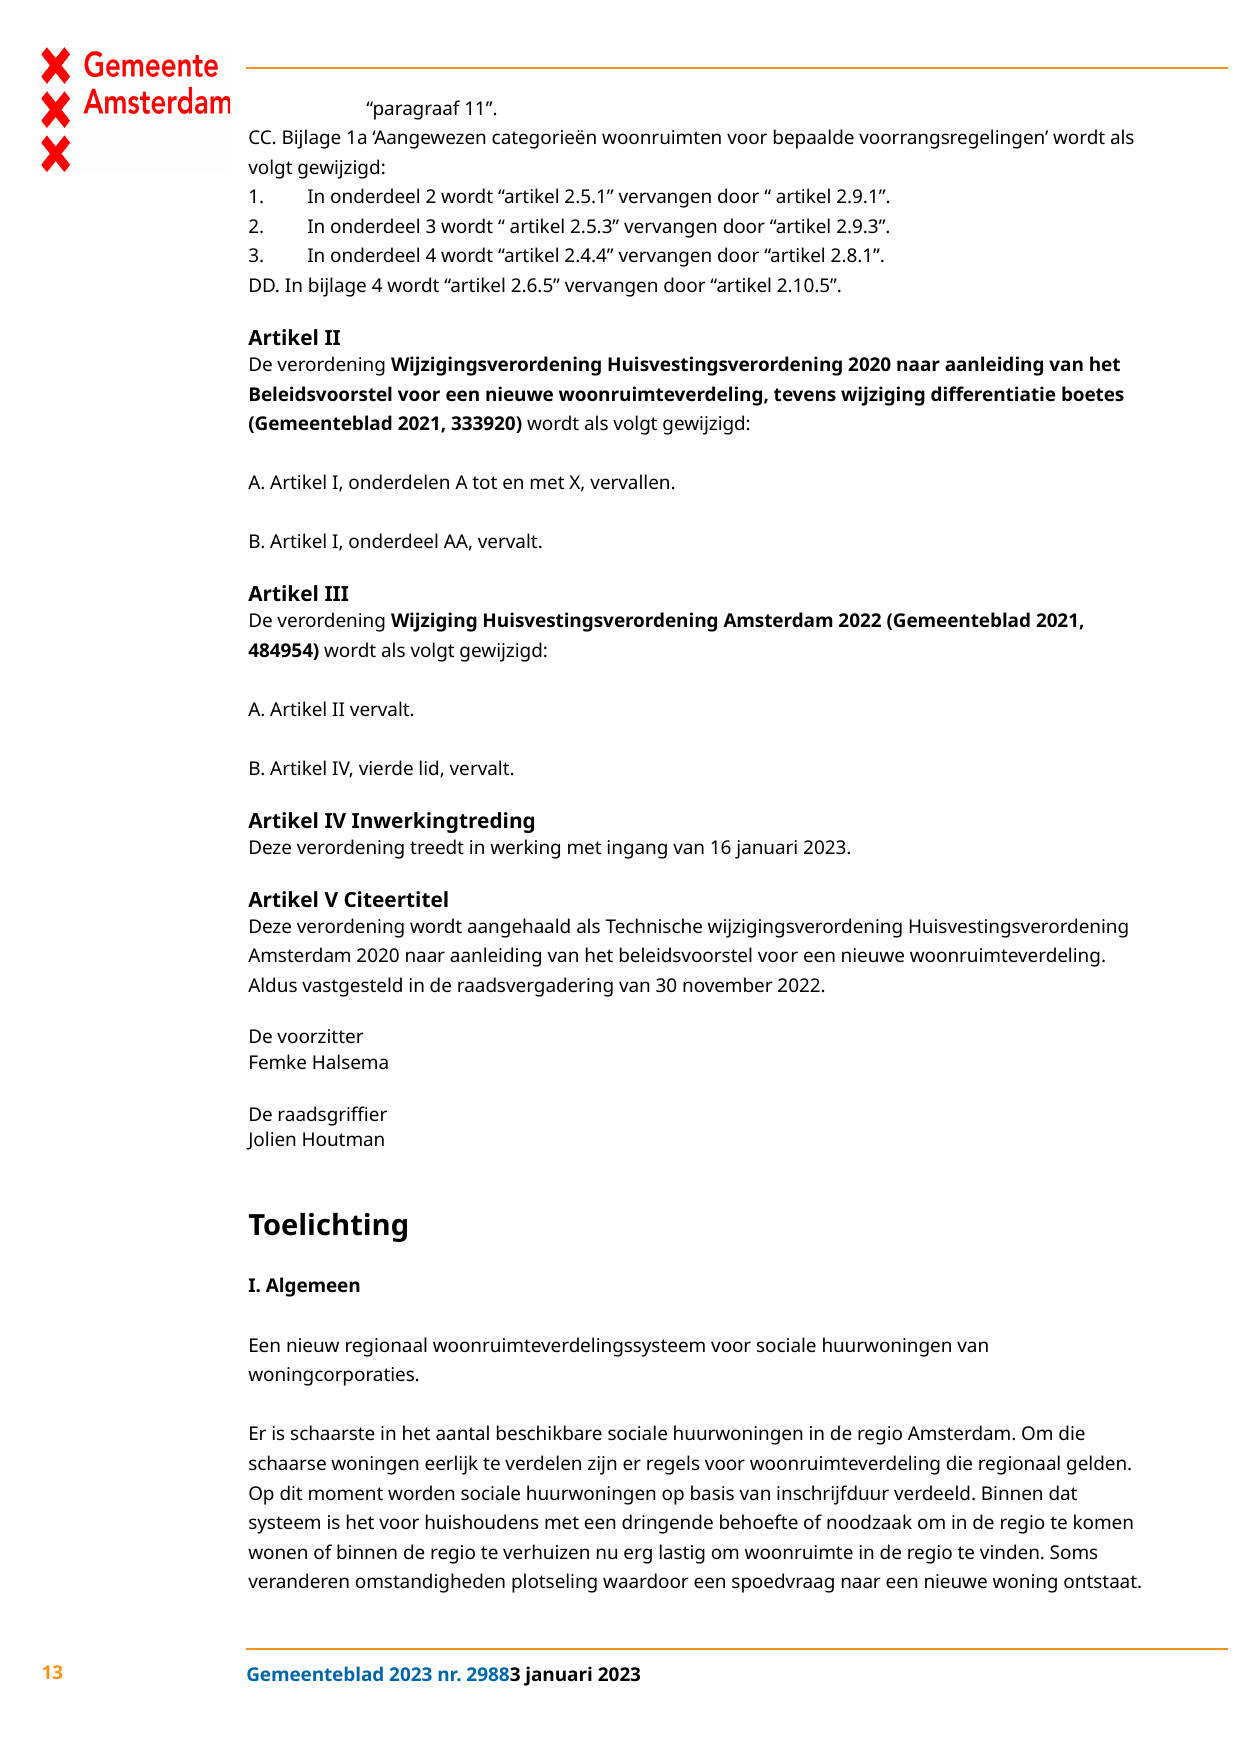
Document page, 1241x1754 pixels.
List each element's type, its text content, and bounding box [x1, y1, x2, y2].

text Artikel II [248, 323, 1152, 351]
text Deze verordening wordt aangehaald als Technische wijzigingsverordening Huisvestingsverordening Amsterdam 2020 naar aanleiding van het beleidsvoorstel voor een nieuwe woonruimteverdeling. [248, 913, 1152, 968]
text DD. In bijlage 4 wordt “artikel 2.6.5” vervangen door “artikel 2.10.5”. [248, 272, 1152, 298]
text De voorzitter [248, 1024, 1152, 1049]
list “paragraaf 11”. [307, 95, 1152, 121]
text Artikel V Citeertitel [248, 885, 1152, 913]
list In onderdeel 4 wordt “artikel 2.4.4” vervangen door “artikel 2.8.1”. [248, 243, 1152, 268]
text De verordening Wijzigingsverordening Huisvestingsverordening 2020 naar aanleiding van het Beleidsvoorstel voor een nieuwe woonruimteverdeling, tevens wijziging differentiatie boetes (Gemeenteblad 2021, 333920) wordt als volgt gewijzigd: [248, 351, 1152, 436]
text De verordening Wijziging Huisvestingsverordening Amsterdam 2022 (Gemeenteblad 2021, 484954) wordt als volgt gewijzigd: [248, 607, 1152, 663]
text B. Artikel I, onderdeel AA, vervalt. [248, 529, 1152, 554]
text Aldus vastgesteld in de raadsvergadering van 30 november 2022. [248, 972, 1152, 998]
picture [41, 47, 231, 172]
text Femke Halsema [248, 1049, 1152, 1075]
text B. Artikel IV, vierde lid, vervalt. [248, 755, 1152, 781]
text Toelichting [248, 1204, 1152, 1243]
text Er is schaarste in het aantal beschikbare sociale huurwoningen in de regio Amsterdam. Om die schaarse woningen eerlijk te verdelen zijn er regels voor woonruimteverdeling die regionaal gelden. Op dit moment worden sociale huurwoningen op basis van inschrijfduur verdeeld. Binnen dat systeem is het voor huishoudens met een dringende behoefte of noodzaak om in de regio te komen wonen of binnen de regio te verhuizen nu erg lastig om woonruimte in de regio te vinden. Soms veranderen omstandigheden plotseling waardoor een spoedvraag naar een nieuwe woning ontstaat. [248, 1421, 1152, 1594]
text Deze verordening treedt in werking met ingang van 16 januari 2023. [248, 834, 1152, 860]
text Een nieuw regionaal woonruimteverdelingssysteem voor sociale huurwoningen van woningcorporaties. [248, 1332, 1152, 1387]
list In onderdeel 3 wordt “ artikel 2.5.3” vervangen door “artikel 2.9.3”. [248, 213, 1152, 239]
text I. Algemeen [248, 1273, 1152, 1298]
list In onderdeel 2 wordt “artikel 2.5.1” vervangen door “ artikel 2.9.1”. [248, 183, 1152, 209]
text De raadsgriffier [248, 1101, 1152, 1127]
text A. Artikel I, onderdelen A tot en met X, vervallen. [248, 469, 1152, 495]
text A. Artikel II vervalt. [248, 696, 1152, 722]
text CC. Bijlage 1a ‘Aangewezen categorieën woonruimten voor bepaalde voorrangsregelingen’ wordt als volgt gewijzigd: [248, 124, 1152, 180]
text Artikel III [248, 579, 1152, 607]
text Artikel IV Inwerkingtreding [248, 806, 1152, 834]
text Jolien Houtman [248, 1127, 1152, 1152]
